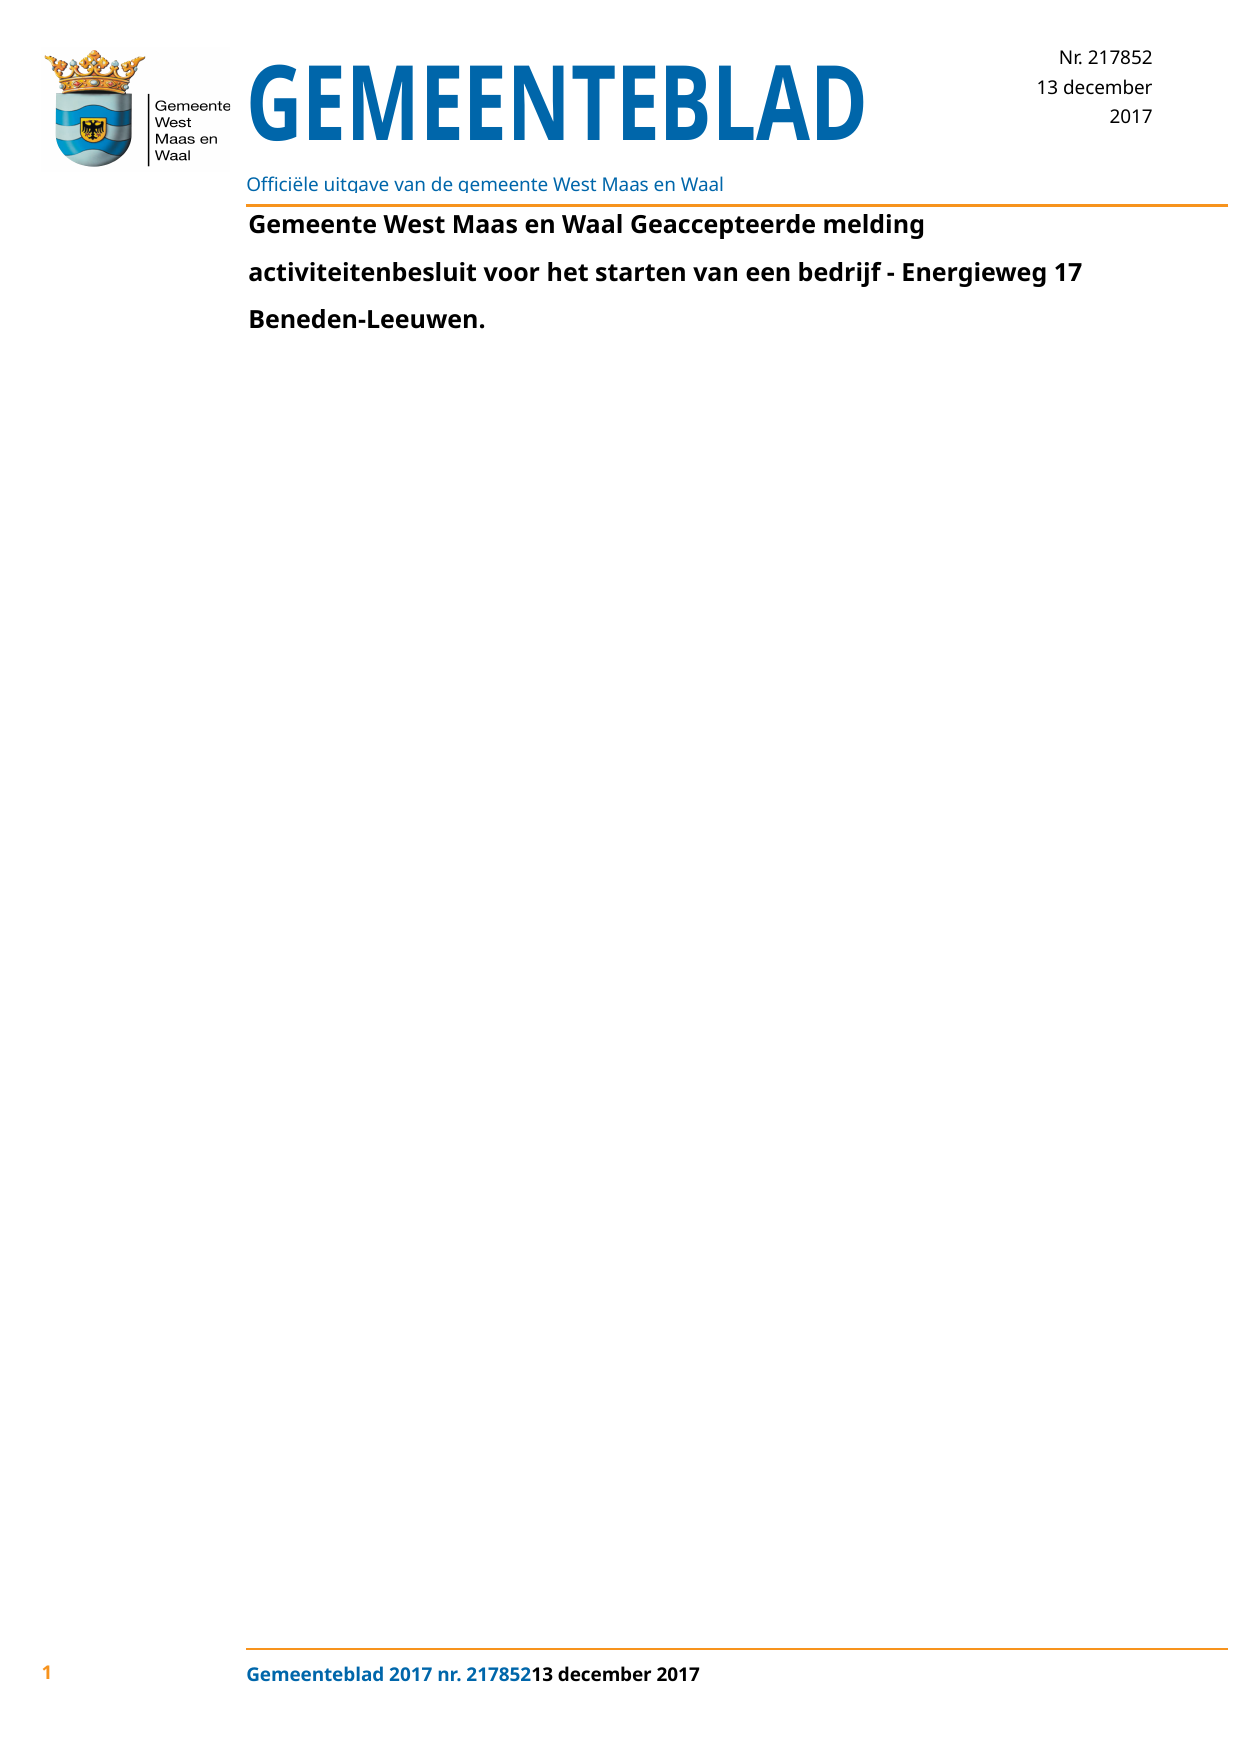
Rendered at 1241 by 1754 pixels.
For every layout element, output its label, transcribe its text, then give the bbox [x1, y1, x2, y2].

picture [41, 47, 231, 172]
text Gemeente West Maas en Waal Geaccepteerde melding activiteitenbesluit voor het starten van een bedrijf - Energieweg 17 Beneden-Leeuwen. [248, 207, 1152, 336]
